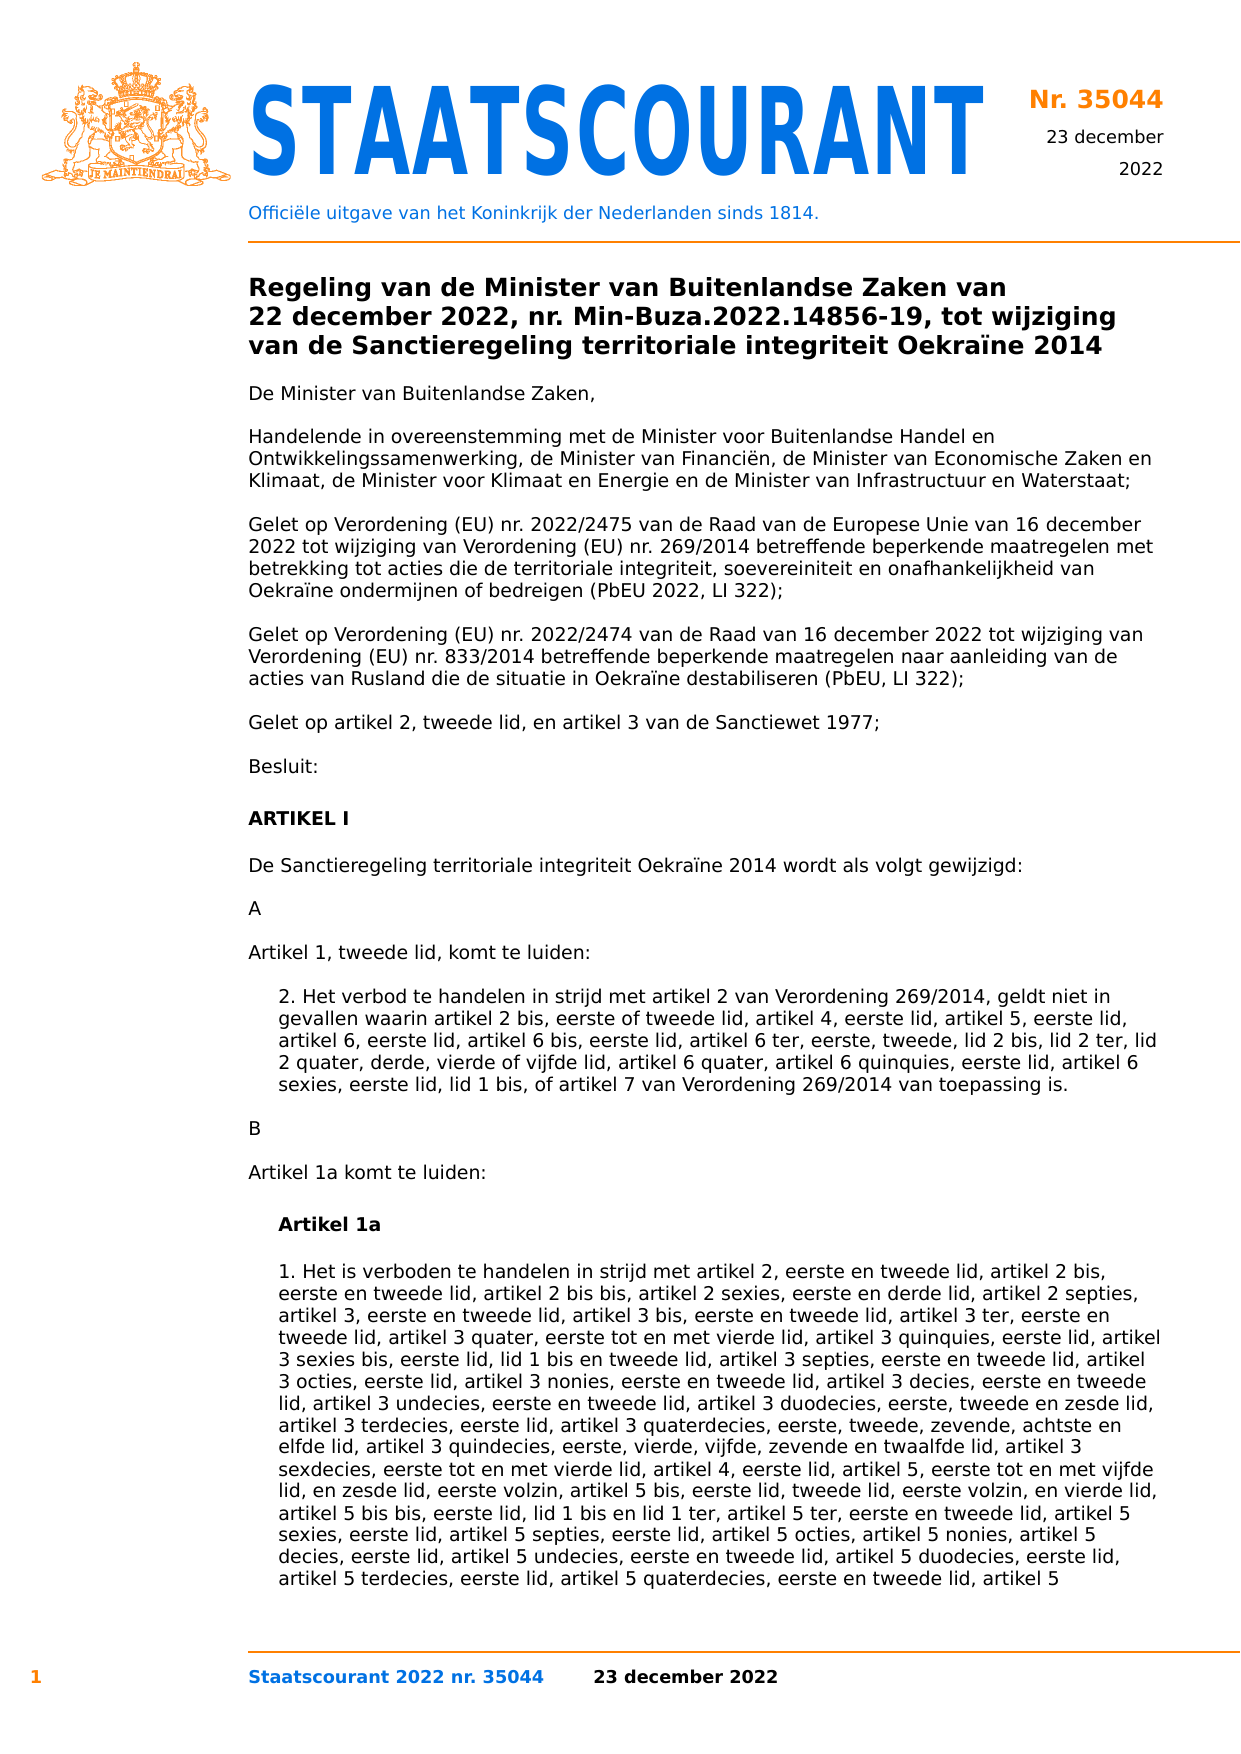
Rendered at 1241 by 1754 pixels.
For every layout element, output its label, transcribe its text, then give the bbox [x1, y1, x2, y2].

subtitle Regeling van de Minister van Buitenlandse Zaken van 22 december 2022, nr. Min-Buza.2022.14856-19, tot wijziging van de Sanctieregeling territoriale integriteit Oekraïne 2014 [248, 273, 1163, 361]
text A [248, 898, 1163, 920]
text Artikel 1, tweede lid, komt te luiden: [248, 942, 1163, 964]
table_cell 2022 [998, 153, 1240, 203]
text 1. Het is verboden te handelen in strijd met artikel 2, eerste en tweede lid, artikel 2 bis, eerste en tweede lid, artikel 2 bis bis, artikel 2 sexies, eerste en derde lid, artikel 2 septies, artikel 3, eerste en tweede lid, artikel 3 bis, eerste en tweede lid, artikel 3 ter, eerste en tweede lid, artikel 3 quater, eerste tot en met vierde lid, artikel 3 quinquies, eerste lid, artikel 3 sexies bis, eerste lid, lid 1 bis en tweede lid, artikel 3 septies, eerste en tweede lid, artikel 3 octies, eerste lid, artikel 3 nonies, eerste en tweede lid, artikel 3 decies, eerste en tweede lid, artikel 3 undecies, eerste en tweede lid, artikel 3 duodecies, eerste, tweede en zesde lid, artikel 3 terdecies, eerste lid, artikel 3 quaterdecies, eerste, tweede, zevende, achtste en elfde lid, artikel 3 quindecies, eerste, vierde, vijfde, zevende en twaalfde lid, artikel 3 sexdecies, eerste tot en met vierde lid, artikel 4, eerste lid, artikel 5, eerste tot en met vijfde lid, en zesde lid, eerste volzin, artikel 5 bis, eerste lid, tweede lid, eerste volzin, en vierde lid, artikel 5 bis bis, eerste lid, lid 1 bis en lid 1 ter, artikel 5 ter, eerste en tweede lid, artikel 5 sexies, eerste lid, artikel 5 septies, eerste lid, artikel 5 octies, artikel 5 nonies, artikel 5 decies, eerste lid, artikel 5 undecies, eerste en tweede lid, artikel 5 duodecies, eerste lid, artikel 5 terdecies, eerste lid, artikel 5 quaterdecies, eerste en tweede lid, artikel 5 [278, 1261, 1163, 1590]
text B [248, 1118, 1163, 1140]
text De Minister van Buitenlandse Zaken, [248, 382, 1163, 404]
subtitle ARTIKEL I [248, 807, 1163, 829]
text De Sanctieregeling territoriale integriteit Oekraïne 2014 wordt als volgt gewijzigd: [248, 854, 1163, 876]
picture [41, 62, 231, 186]
table_cell 23 december [998, 121, 1240, 153]
table_cell Officiële uitgave van het Koninkrijk der Nederlanden sinds 1814. [248, 203, 1240, 241]
subtitle Artikel 1a [278, 1214, 1163, 1236]
table_header Nr. 35044 [998, 62, 1240, 121]
table_header [25, 62, 248, 241]
text Gelet op artikel 2, tweede lid, en artikel 3 van de Sanctiewet 1977; [248, 712, 1163, 734]
text Gelet op Verordening (EU) nr. 2022/2475 van de Raad van de Europese Unie van 16 december 2022 tot wijziging van Verordening (EU) nr. 269/2014 betreffende beperkende maatregelen met betrekking tot acties die de territoriale integriteit, soevereiniteit en onafhankelijkheid van Oekraïne ondermijnen of bedreigen (PbEU 2022, LI 322); [248, 514, 1163, 602]
text 2. Het verbod te handelen in strijd met artikel 2 van Verordening 269/2014, geldt niet in gevallen waarin artikel 2 bis, eerste of tweede lid, artikel 4, eerste lid, artikel 5, eerste lid, artikel 6, eerste lid, artikel 6 bis, eerste lid, artikel 6 ter, eerste, tweede, lid 2 bis, lid 2 ter, lid 2 quater, derde, vierde of vijfde lid, artikel 6 quater, artikel 6 quinquies, eerste lid, artikel 6 sexies, eerste lid, lid 1 bis, of artikel 7 van Verordening 269/2014 van toepassing is. [278, 986, 1163, 1096]
text Artikel 1a komt te luiden: [248, 1162, 1163, 1184]
text Handelende in overeenstemming met de Minister voor Buitenlandse Handel en Ontwikkelingssamenwerking, de Minister van Financiën, de Minister van Economische Zaken en Klimaat, de Minister voor Klimaat en Energie en de Minister van Infrastructuur en Waterstaat; [248, 426, 1163, 492]
table_header STAATSCOURANT [248, 62, 998, 203]
text Besluit: [248, 756, 1163, 777]
text Gelet op Verordening (EU) nr. 2022/2474 van de Raad van 16 december 2022 tot wijziging van Verordening (EU) nr. 833/2014 betreffende beperkende maatregelen naar aanleiding van de acties van Rusland die de situatie in Oekraïne destabiliseren (PbEU, LI 322); [248, 624, 1163, 690]
